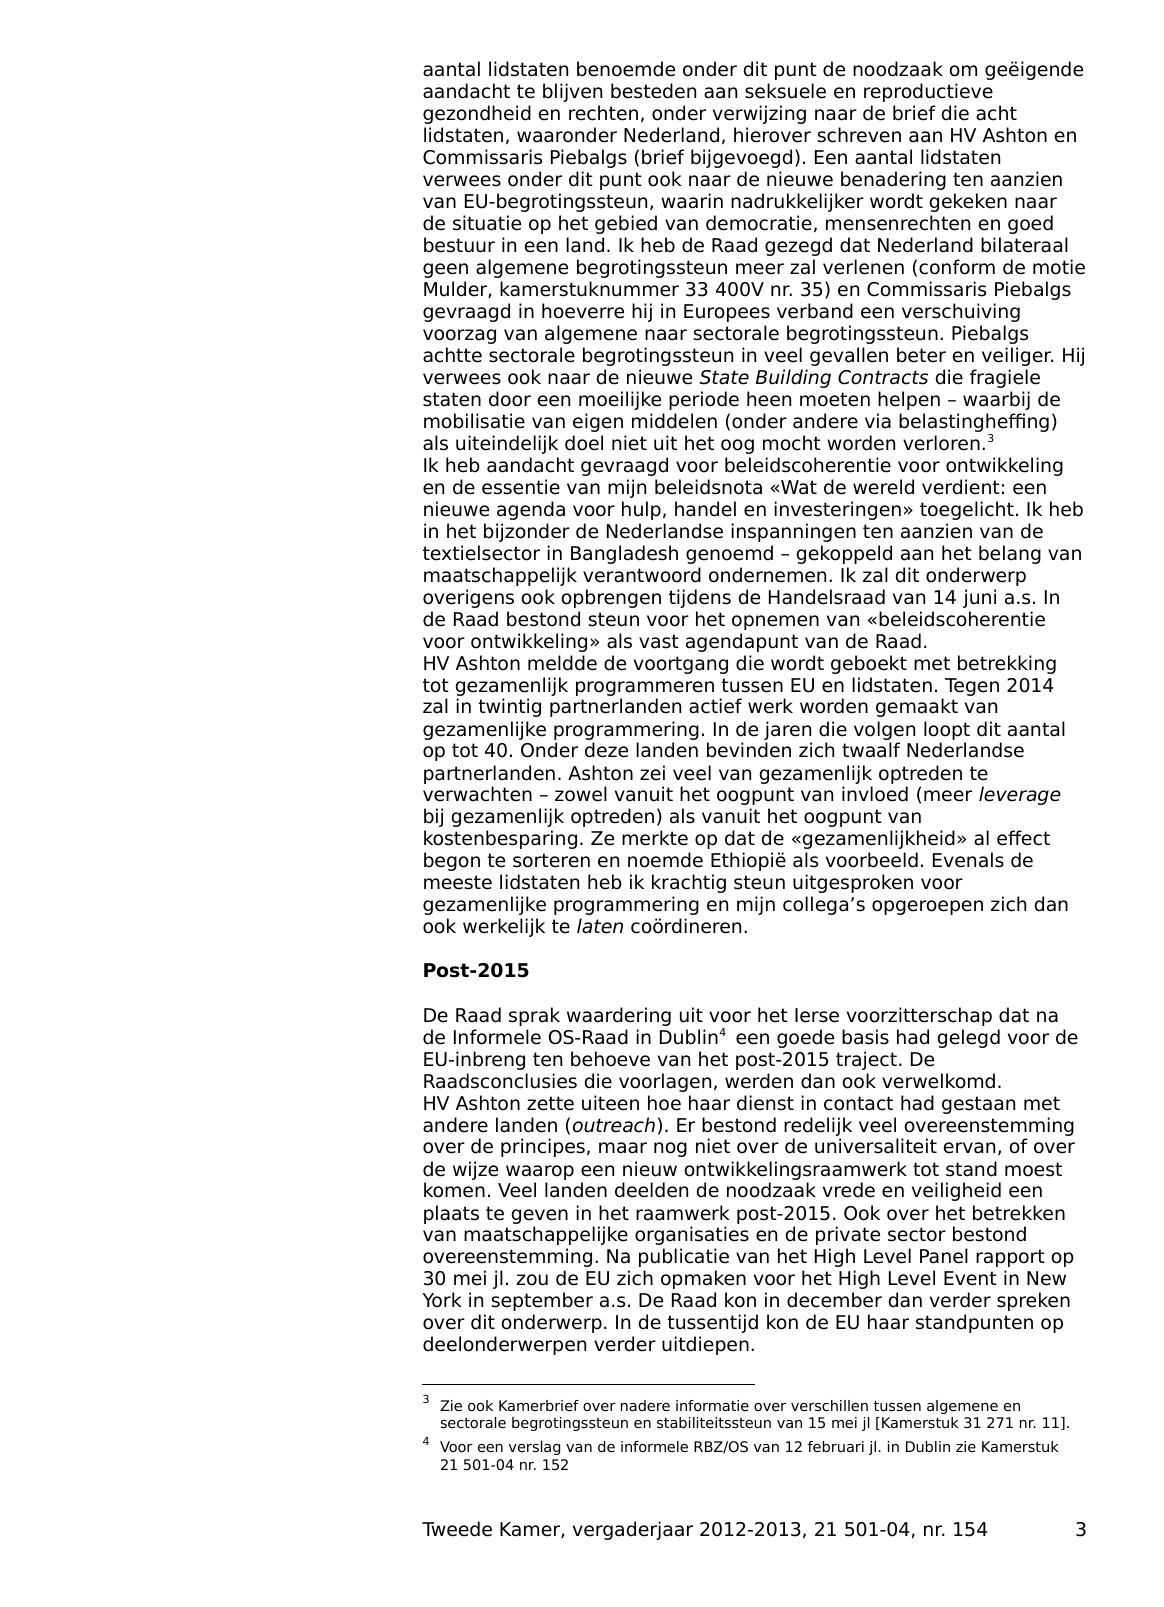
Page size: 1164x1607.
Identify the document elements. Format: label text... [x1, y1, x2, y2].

text De Raad sprak waardering uit voor het Ierse voorzitterschap dat na de Informele OS-Raad in Dublin een goede basis had gelegd voor de EU-inbreng ten behoeve van het post-2015 traject. De Raadsconclusies die voorlagen, werden dan ook verwelkomd. [422, 1004, 1087, 1092]
subtitle Post-2015 [422, 960, 1087, 982]
text Ik heb aandacht gevraagd voor beleidscoherentie voor ontwikkeling en de essentie van mijn beleidsnota «Wat de wereld verdient: een nieuwe agenda voor hulp, handel en investeringen» toegelicht. Ik heb in het bijzonder de Nederlandse inspanningen ten aanzien van de textielsector in Bangladesh genoemd – gekoppeld aan het belang van maatschappelijk verantwoord ondernemen. Ik zal dit onderwerp overigens ook opbrengen tijdens de Handelsraad van 14 juni a.s. In de Raad bestond steun voor het opnemen van «beleidscoherentie voor ontwikkeling» als vast agendapunt van de Raad. [422, 455, 1087, 652]
text Zie ook Kamerbrief over nadere informatie over verschillen tussen algemene en sectorale begrotingssteun en stabiliteitssteun van 15 mei jl [Kamerstuk 31 271 nr. 11]. [422, 1393, 1087, 1432]
text Voor een verslag van de informele RBZ/OS van 12 februari jl. in Dublin zie Kamerstuk 21 501-04 nr. 152 [422, 1435, 1087, 1474]
text HV Ashton zette uiteen hoe haar dienst in contact had gestaan met andere landen (outreach). Er bestond redelijk veel overeenstemming over de principes, maar nog niet over de universaliteit ervan, of over de wijze waarop een nieuw ontwikkelingsraamwerk tot stand moest komen. Veel landen deelden de noodzaak vrede en veiligheid een plaats te geven in het raamwerk post-2015. Ook over het betrekken van maatschappelijke organisaties en de private sector bestond overeenstemming. Na publicatie van het High Level Panel rapport op 30 mei jl. zou de EU zich opmaken voor het High Level Event in New York in september a.s. De Raad kon in december dan verder spreken over dit onderwerp. In de tussentijd kon de EU haar standpunten op deelonderwerpen verder uitdiepen. [422, 1092, 1087, 1356]
text HV Ashton meldde de voortgang die wordt geboekt met betrekking tot gezamenlijk programmeren tussen EU en lidstaten. Tegen 2014 zal in twintig partnerlanden actief werk worden gemaakt van gezamenlijke programmering. In de jaren die volgen loopt dit aantal op tot 40. Onder deze landen bevinden zich twaalf Nederlandse partnerlanden. Ashton zei veel van gezamenlijk optreden te verwachten – zowel vanuit het oogpunt van invloed (meer leverage bij gezamenlijk optreden) als vanuit het oogpunt van kostenbesparing. Ze merkte op dat de «gezamenlijkheid» al effect begon te sorteren en noemde Ethiopië als voorbeeld. Evenals de meeste lidstaten heb ik krachtig steun uitgesproken voor gezamenlijke programmering en mijn collega’s opgeroepen zich dan ook werkelijk te laten coördineren. [422, 652, 1087, 938]
text aantal lidstaten benoemde onder dit punt de noodzaak om geëigende aandacht te blijven besteden aan seksuele en reproductieve gezondheid en rechten, onder verwijzing naar de brief die acht lidstaten, waaronder Nederland, hierover schreven aan HV Ashton en Commissaris Piebalgs (brief bijgevoegd). Een aantal lidstaten verwees onder dit punt ook naar de nieuwe benadering ten aanzien van EU-begrotingssteun, waarin nadrukkelijker wordt gekeken naar de situatie op het gebied van democratie, mensenrechten en goed bestuur in een land. Ik heb de Raad gezegd dat Nederland bilateraal geen algemene begrotingssteun meer zal verlenen (conform de motie Mulder, kamerstuknummer 33 400V nr. 35) en Commissaris Piebalgs gevraagd in hoeverre hij in Europees verband een verschuiving voorzag van algemene naar sectorale begrotingssteun. Piebalgs achtte sectorale begrotingssteun in veel gevallen beter en veiliger. Hij verwees ook naar de nieuwe State Building Contracts die fragiele staten door een moeilijke periode heen moeten helpen – waarbij de mobilisatie van eigen middelen (onder andere via belastingheffing) als uiteindelijk doel niet uit het oog mocht worden verloren. [422, 59, 1087, 455]
